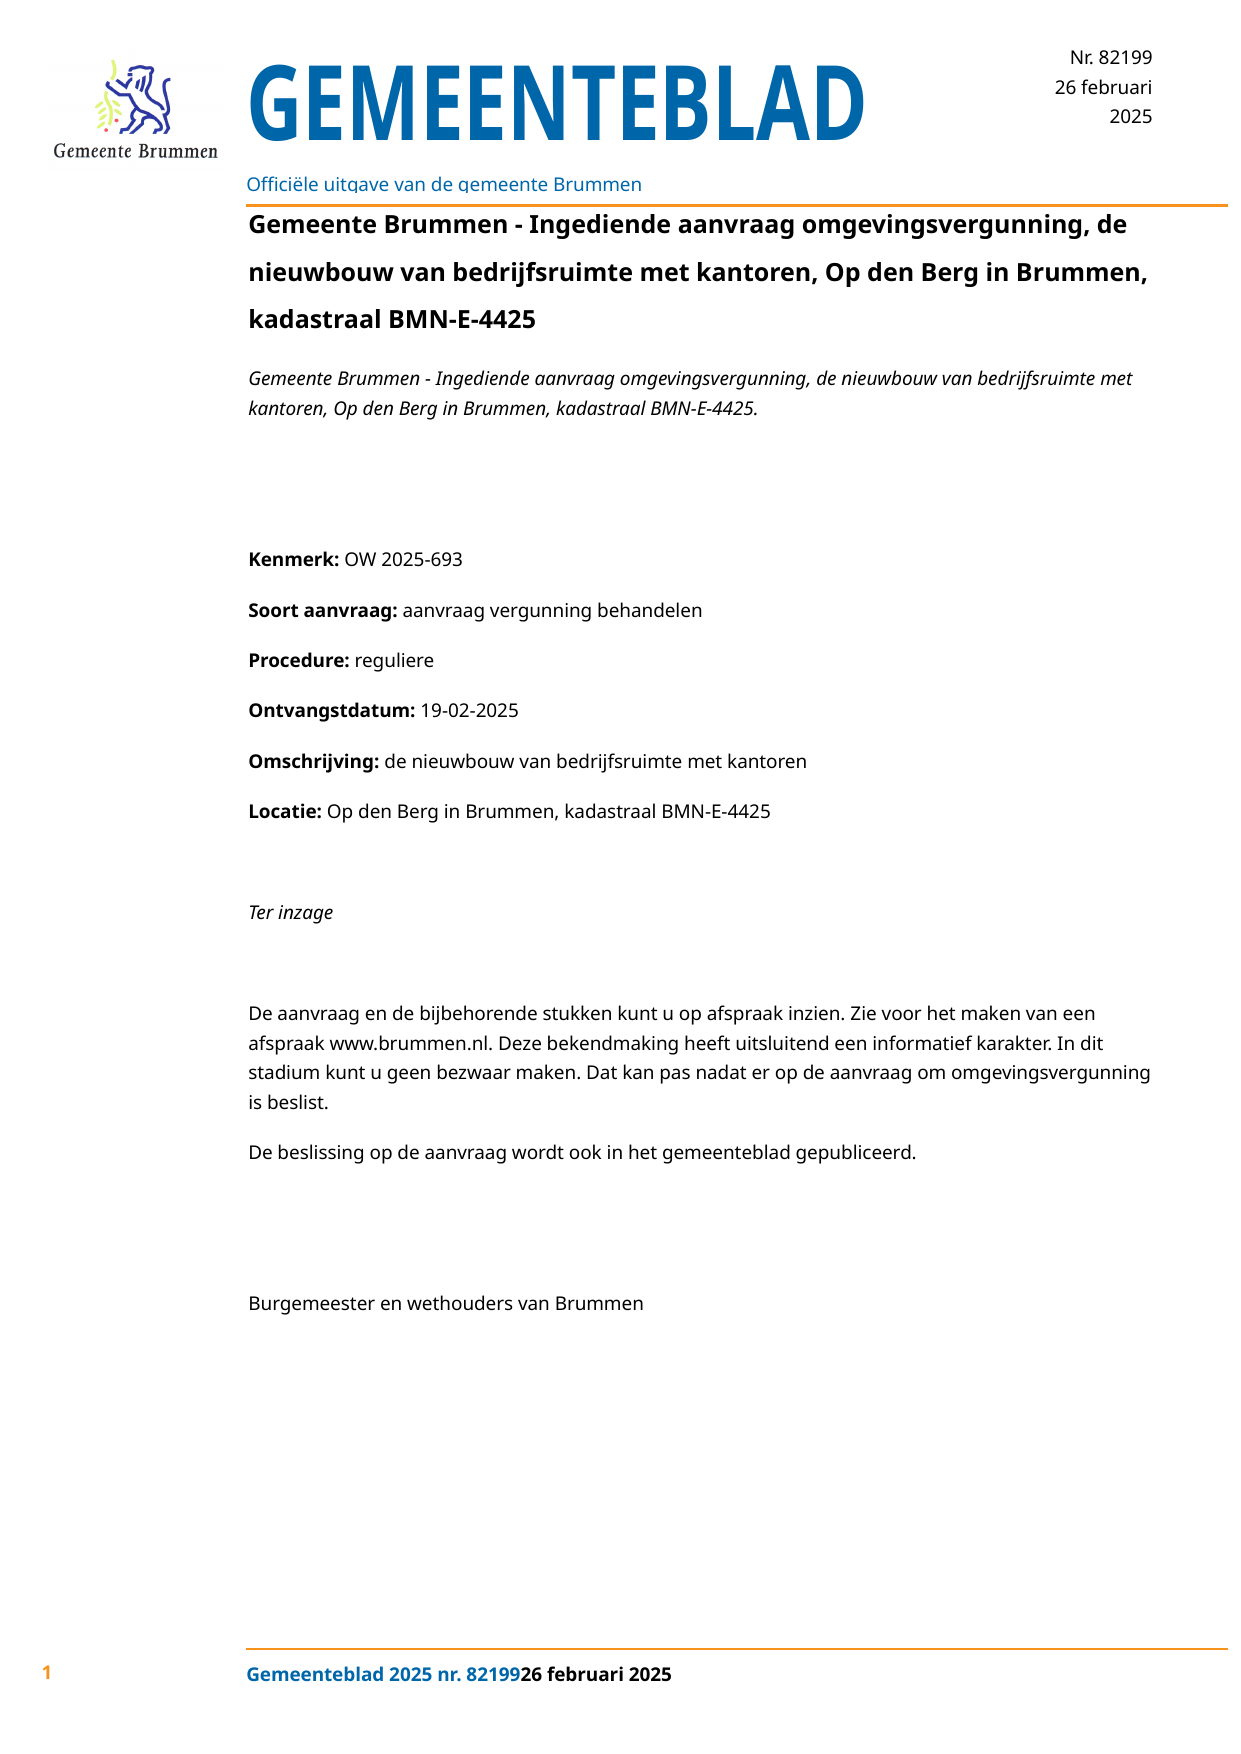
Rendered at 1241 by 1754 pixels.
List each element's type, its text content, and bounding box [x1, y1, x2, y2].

text Ter inzage [248, 899, 1152, 925]
text Soort aanvraag: aanvraag vergunning behandelen [248, 597, 1152, 622]
text Omschrijving: de nieuwbouw van bedrijfsruimte met kantoren [248, 748, 1152, 774]
text Gemeente Brummen - Ingediende aanvraag omgevingsvergunning, de nieuwbouw van bedrijfsruimte met kantoren, Op den Berg in Brummen, kadastraal BMN-E-4425. [248, 366, 1152, 421]
text Burgemeester en wethouders van Brummen [248, 1291, 1152, 1316]
text Kenmerk: OW 2025-693 [248, 546, 1152, 572]
text De aanvraag en de bijbehorende stukken kunt u op afspraak inzien. Zie voor het maken van een afspraak www.brummen.nl. Deze bekendmaking heeft uitsluitend een informatief karakter. In dit stadium kunt u geen bezwaar maken. Dat kan pas nadat er op de aanvraag om omgevingsvergunning is beslist. [248, 1000, 1152, 1114]
text Gemeente Brummen - Ingediende aanvraag omgevingsvergunning, de nieuwbouw van bedrijfsruimte met kantoren, Op den Berg in Brummen, kadastraal BMN-E-4425 [248, 207, 1152, 336]
picture [41, 47, 231, 172]
text Ontvangstdatum: 19-02-2025 [248, 698, 1152, 723]
text De beslissing op de aanvraag wordt ook in het gemeenteblad gepubliceerd. [248, 1139, 1152, 1165]
text Locatie: Op den Berg in Brummen, kadastraal BMN-E-4425 [248, 798, 1152, 824]
text Procedure: reguliere [248, 647, 1152, 673]
